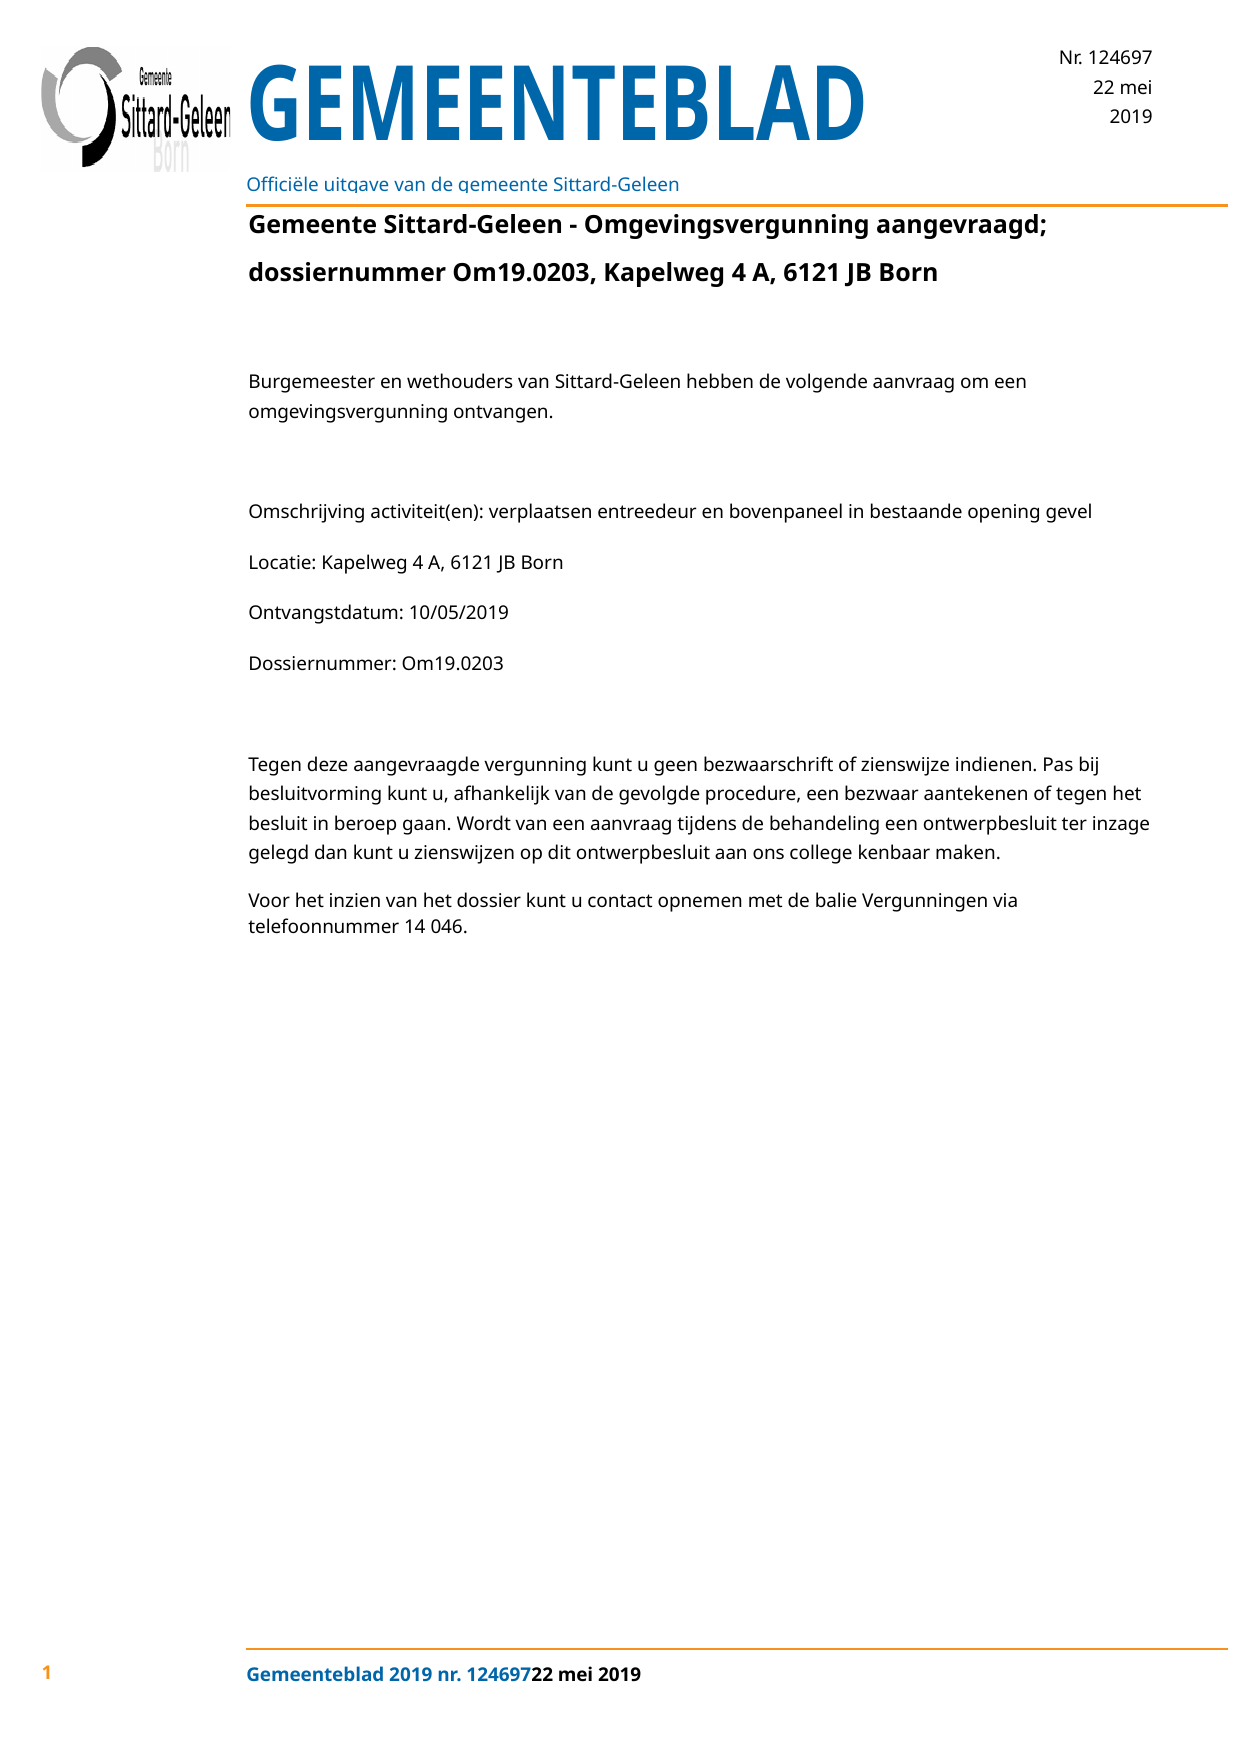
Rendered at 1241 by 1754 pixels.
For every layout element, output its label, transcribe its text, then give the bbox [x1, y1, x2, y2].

text Locatie: Kapelweg 4 A, 6121 JB Born [248, 549, 1152, 575]
text Burgemeester en wethouders van Sittard-Geleen hebben de volgende aanvraag om een omgevingsvergunning ontvangen. [248, 368, 1152, 424]
text Voor het inzien van het dossier kunt u contact opnemen met de balie Vergunningen via telefoonnummer 14 046. [248, 887, 1152, 939]
text Tegen deze aangevraagde vergunning kunt u geen bezwaarschrift of zienswijze indienen. Pas bij besluitvorming kunt u, afhankelijk van de gevolgde procedure, een bezwaar aantekenen of tegen het besluit in beroep gaan. Wordt van een aanvraag tijdens de behandeling een ontwerpbesluit ter inzage gelegd dan kunt u zienswijzen op dit ontwerpbesluit aan ons college kenbaar maken. [248, 751, 1152, 865]
text Dossiernummer: Om19.0203 [248, 650, 1152, 676]
picture [41, 47, 231, 172]
text Omschrijving activiteit(en): verplaatsen entreedeur en bovenpaneel in bestaande opening gevel [248, 499, 1152, 524]
text Gemeente Sittard-Geleen - Omgevingsvergunning aangevraagd; dossiernummer Om19.0203, Kapelweg 4 A, 6121 JB Born [248, 207, 1152, 288]
text Ontvangstdatum: 10/05/2019 [248, 599, 1152, 625]
